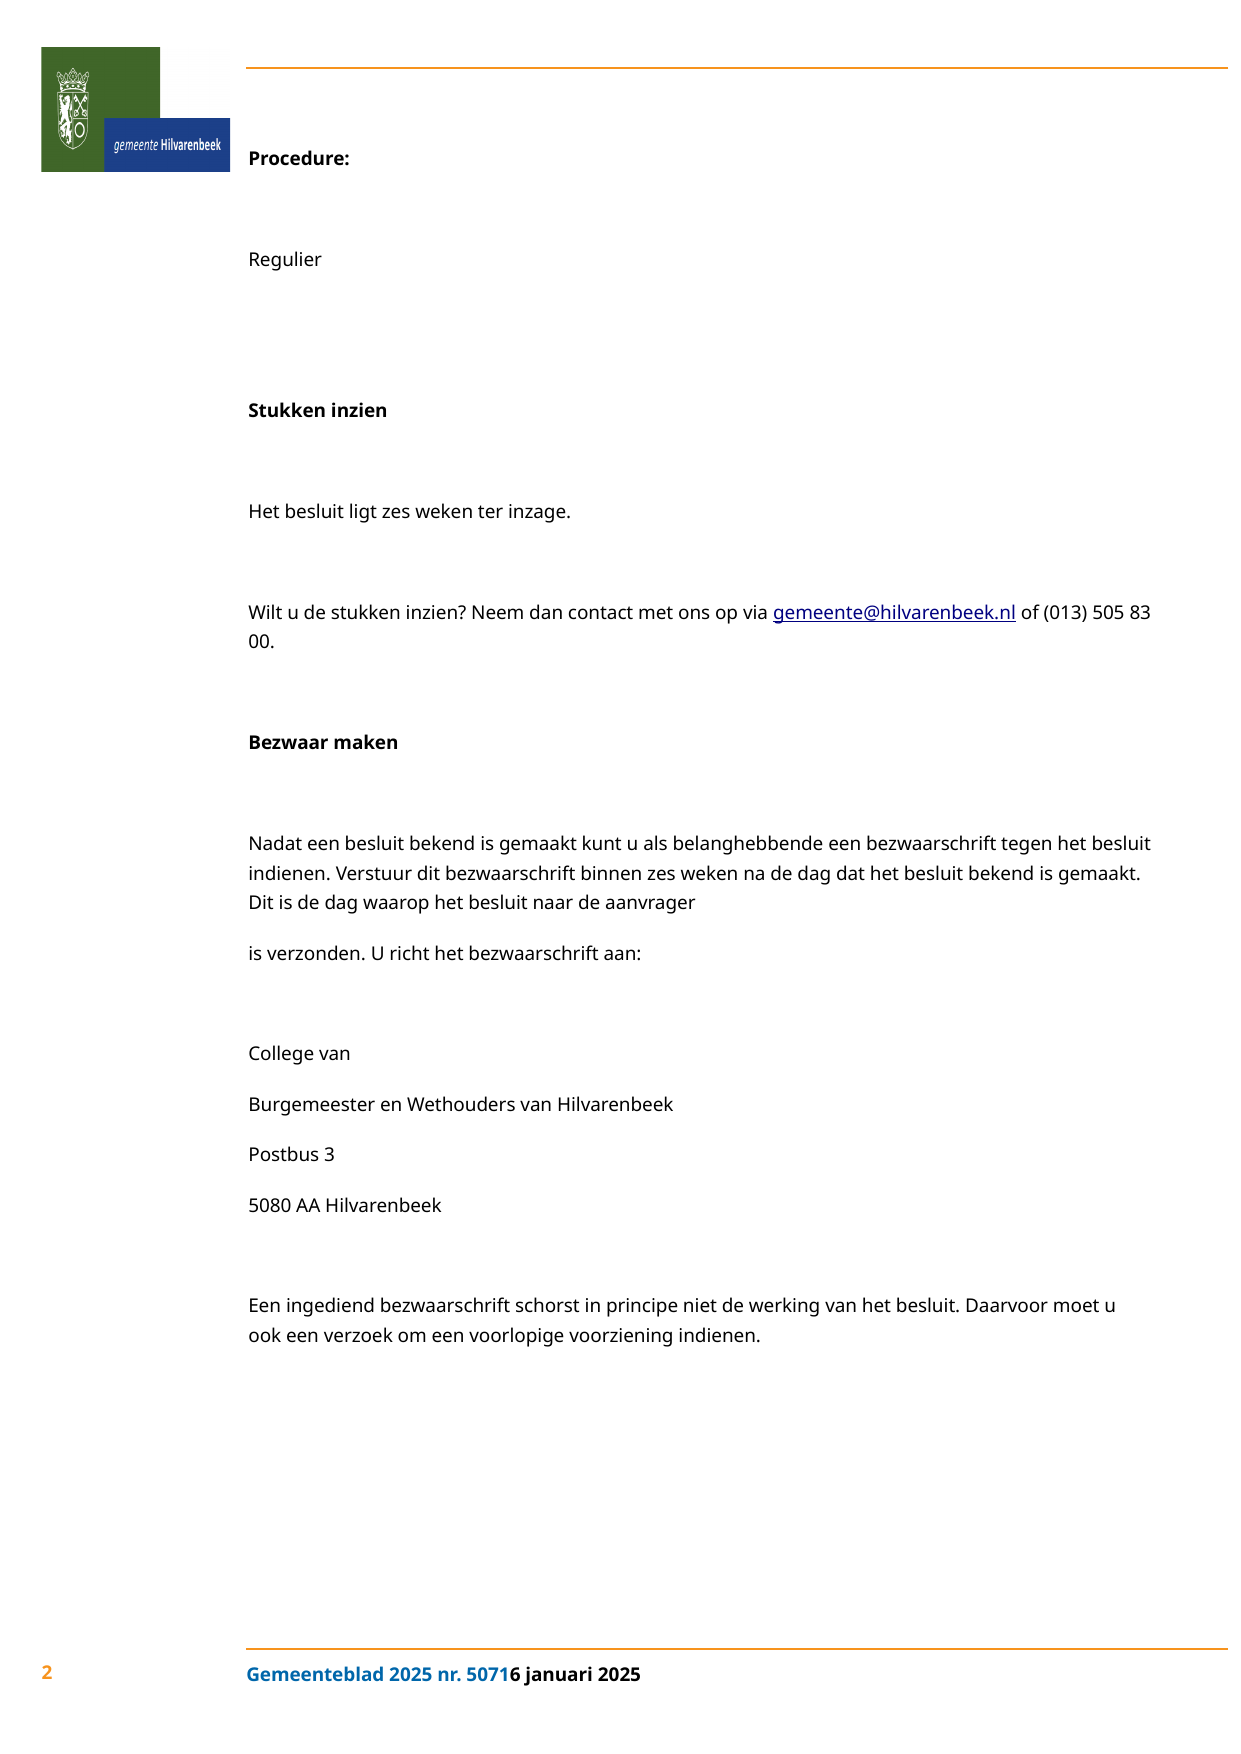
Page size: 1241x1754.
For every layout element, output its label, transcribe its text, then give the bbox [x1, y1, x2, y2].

text Procedure: [248, 145, 1152, 171]
text Burgemeester en Wethouders van Hilvarenbeek [248, 1091, 1152, 1117]
picture [41, 47, 231, 172]
text Stukken inzien [248, 397, 1152, 423]
text Het besluit ligt zes weken ter inzage. [248, 498, 1152, 524]
text 5080 AA Hilvarenbeek [248, 1192, 1152, 1218]
text Bezwaar maken [248, 729, 1152, 755]
text Wilt u de stukken inzien? Neem dan contact met ons op via gemeente@hilvarenbeek.nl of (013) 505 83 00. [248, 599, 1152, 654]
text Postbus 3 [248, 1141, 1152, 1167]
text is verzonden. U richt het bezwaarschrift aan: [248, 940, 1152, 966]
text Regulier [248, 246, 1152, 272]
text Nadat een besluit bekend is gemaakt kunt u als belanghebbende een bezwaarschrift tegen het besluit indienen. Verstuur dit bezwaarschrift binnen zes weken na de dag dat het besluit bekend is gemaakt. Dit is de dag waarop het besluit naar de aanvrager [248, 830, 1152, 915]
text College van [248, 1041, 1152, 1066]
text Een ingediend bezwaarschrift schorst in principe niet de werking van het besluit. Daarvoor moet u ook een verzoek om een voorlopige voorziening indienen. [248, 1293, 1152, 1348]
